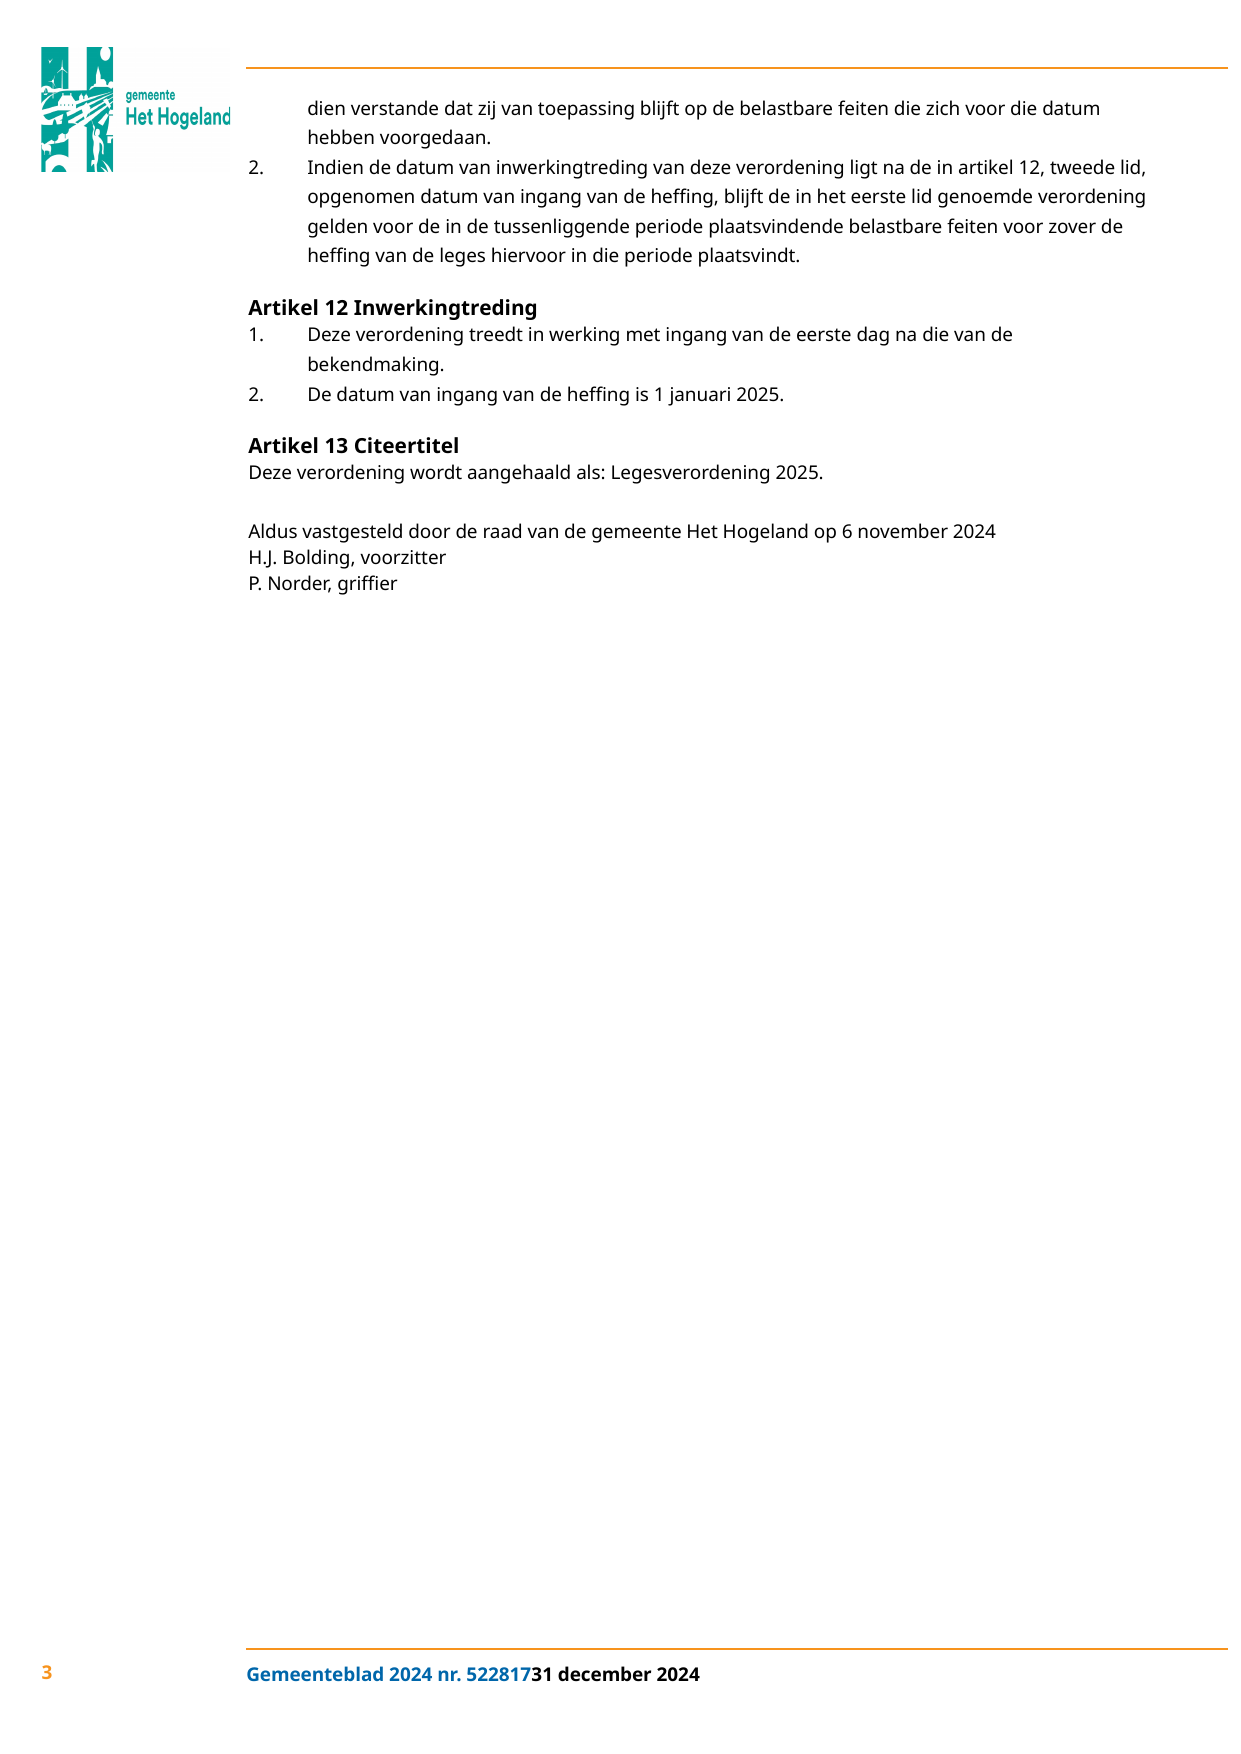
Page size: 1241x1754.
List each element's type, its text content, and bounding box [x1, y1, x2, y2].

list Deze verordening treedt in werking met ingang van de eerste dag na die van de bekendmaking. [248, 322, 1152, 377]
text Artikel 12 Inwerkingtreding [248, 293, 1152, 322]
text Aldus vastgesteld door de raad van de gemeente Het Hogeland op 6 november 2024 [248, 519, 1152, 544]
text Deze verordening wordt aangehaald als: Legesverordening 2025. [248, 459, 1152, 485]
list Indien de datum van inwerkingtreding van deze verordening ligt na de in artikel 12, tweede lid, opgenomen datum van ingang van de heffing, blijft de in het eerste lid genoemde verordening gelden voor de in de tussenliggende periode plaatsvindende belastbare feiten voor zover de heffing van de leges hiervoor in die periode plaatsvindt. [248, 154, 1152, 268]
text P. Norder, griffier [248, 570, 1152, 596]
picture [41, 47, 231, 172]
list De datum van ingang van de heffing is 1 januari 2025. [248, 381, 1152, 406]
text Artikel 13 Citeertitel [248, 431, 1152, 459]
list dien verstande dat zij van toepassing blijft op de belastbare feiten die zich voor die datum hebben voorgedaan. [248, 95, 1152, 150]
text H.J. Bolding, voorzitter [248, 544, 1152, 570]
